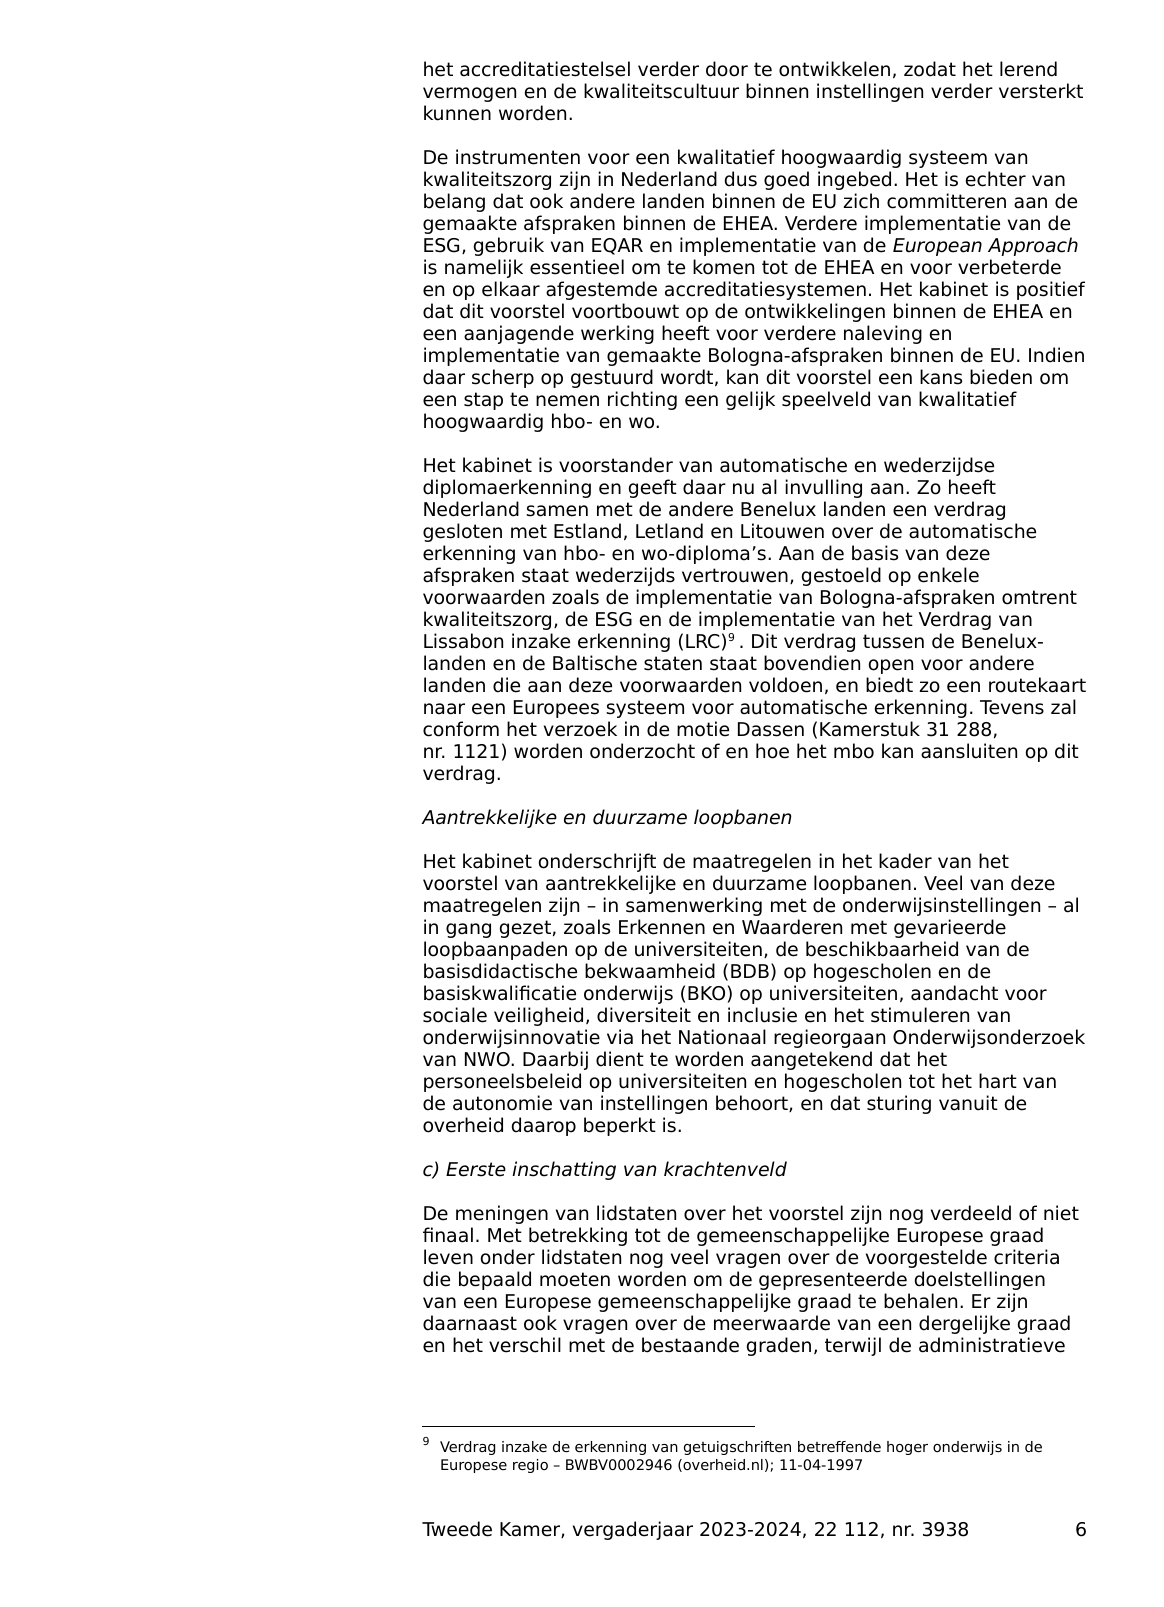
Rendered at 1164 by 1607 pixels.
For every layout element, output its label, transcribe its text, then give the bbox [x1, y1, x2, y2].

text Het kabinet onderschrijft de maatregelen in het kader van het voorstel van aantrekkelijke en duurzame loopbanen. Veel van deze maatregelen zijn – in samenwerking met de onderwijsinstellingen – al in gang gezet, zoals Erkennen en Waarderen met gevarieerde loopbaanpaden op de universiteiten, de beschikbaarheid van de basisdidactische bekwaamheid (BDB) op hogescholen en de basiskwalificatie onderwijs (BKO) op universiteiten, aandacht voor sociale veiligheid, diversiteit en inclusie en het stimuleren van onderwijsinnovatie via het Nationaal regieorgaan Onderwijsonderzoek van NWO. Daarbij dient te worden aangetekend dat het personeelsbeleid op universiteiten en hogescholen tot het hart van de autonomie van instellingen behoort, en dat sturing vanuit de overheid daarop beperkt is. [422, 851, 1087, 1137]
text Verdrag inzake de erkenning van getuigschriften betreffende hoger onderwijs in de Europese regio – BWBV0002946 (overheid.nl); 11-04-1997 [422, 1435, 1087, 1474]
text De meningen van lidstaten over het voorstel zijn nog verdeeld of niet finaal. Met betrekking tot de gemeenschappelijke Europese graad leven onder lidstaten nog veel vragen over de voorgestelde criteria die bepaald moeten worden om de gepresenteerde doelstellingen van een Europese gemeenschappelijke graad te behalen. Er zijn daarnaast ook vragen over de meerwaarde van een dergelijke graad en het verschil met de bestaande graden, terwijl de administratieve [422, 1203, 1087, 1357]
subtitle Aantrekkelijke en duurzame loopbanen [422, 807, 1087, 829]
text Het kabinet is voorstander van automatische en wederzijdse diplomaerkenning en geeft daar nu al invulling aan. Zo heeft Nederland samen met de andere Benelux landen een verdrag gesloten met Estland, Letland en Litouwen over de automatische erkenning van hbo- en wo-diploma’s. Aan de basis van deze afspraken staat wederzijds vertrouwen, gestoeld op enkele voorwaarden zoals de implementatie van Bologna-afspraken omtrent kwaliteitszorg, de ESG en de implementatie van het Verdrag van Lissabon inzake erkenning (LRC). Dit verdrag tussen de Benelux-landen en de Baltische staten staat bovendien open voor andere landen die aan deze voorwaarden voldoen, en biedt zo een routekaart naar een Europees systeem voor automatische erkenning. Tevens zal conform het verzoek in de motie Dassen (Kamerstuk 31 288, nr. 1121) worden onderzocht of en hoe het mbo kan aansluiten op dit verdrag. [422, 455, 1087, 785]
subtitle c) Eerste inschatting van krachtenveld [422, 1159, 1087, 1181]
text het accreditatiestelsel verder door te ontwikkelen, zodat het lerend vermogen en de kwaliteitscultuur binnen instellingen verder versterkt kunnen worden. [422, 59, 1087, 125]
text De instrumenten voor een kwalitatief hoogwaardig systeem van kwaliteitszorg zijn in Nederland dus goed ingebed. Het is echter van belang dat ook andere landen binnen de EU zich committeren aan de gemaakte afspraken binnen de EHEA. Verdere implementatie van de ESG, gebruik van EQAR en implementatie van de European Approach is namelijk essentieel om te komen tot de EHEA en voor verbeterde en op elkaar afgestemde accreditatiesystemen. Het kabinet is positief dat dit voorstel voortbouwt op de ontwikkelingen binnen de EHEA en een aanjagende werking heeft voor verdere naleving en implementatie van gemaakte Bologna-afspraken binnen de EU. Indien daar scherp op gestuurd wordt, kan dit voorstel een kans bieden om een stap te nemen richting een gelijk speelveld van kwalitatief hoogwaardig hbo- en wo. [422, 147, 1087, 433]
